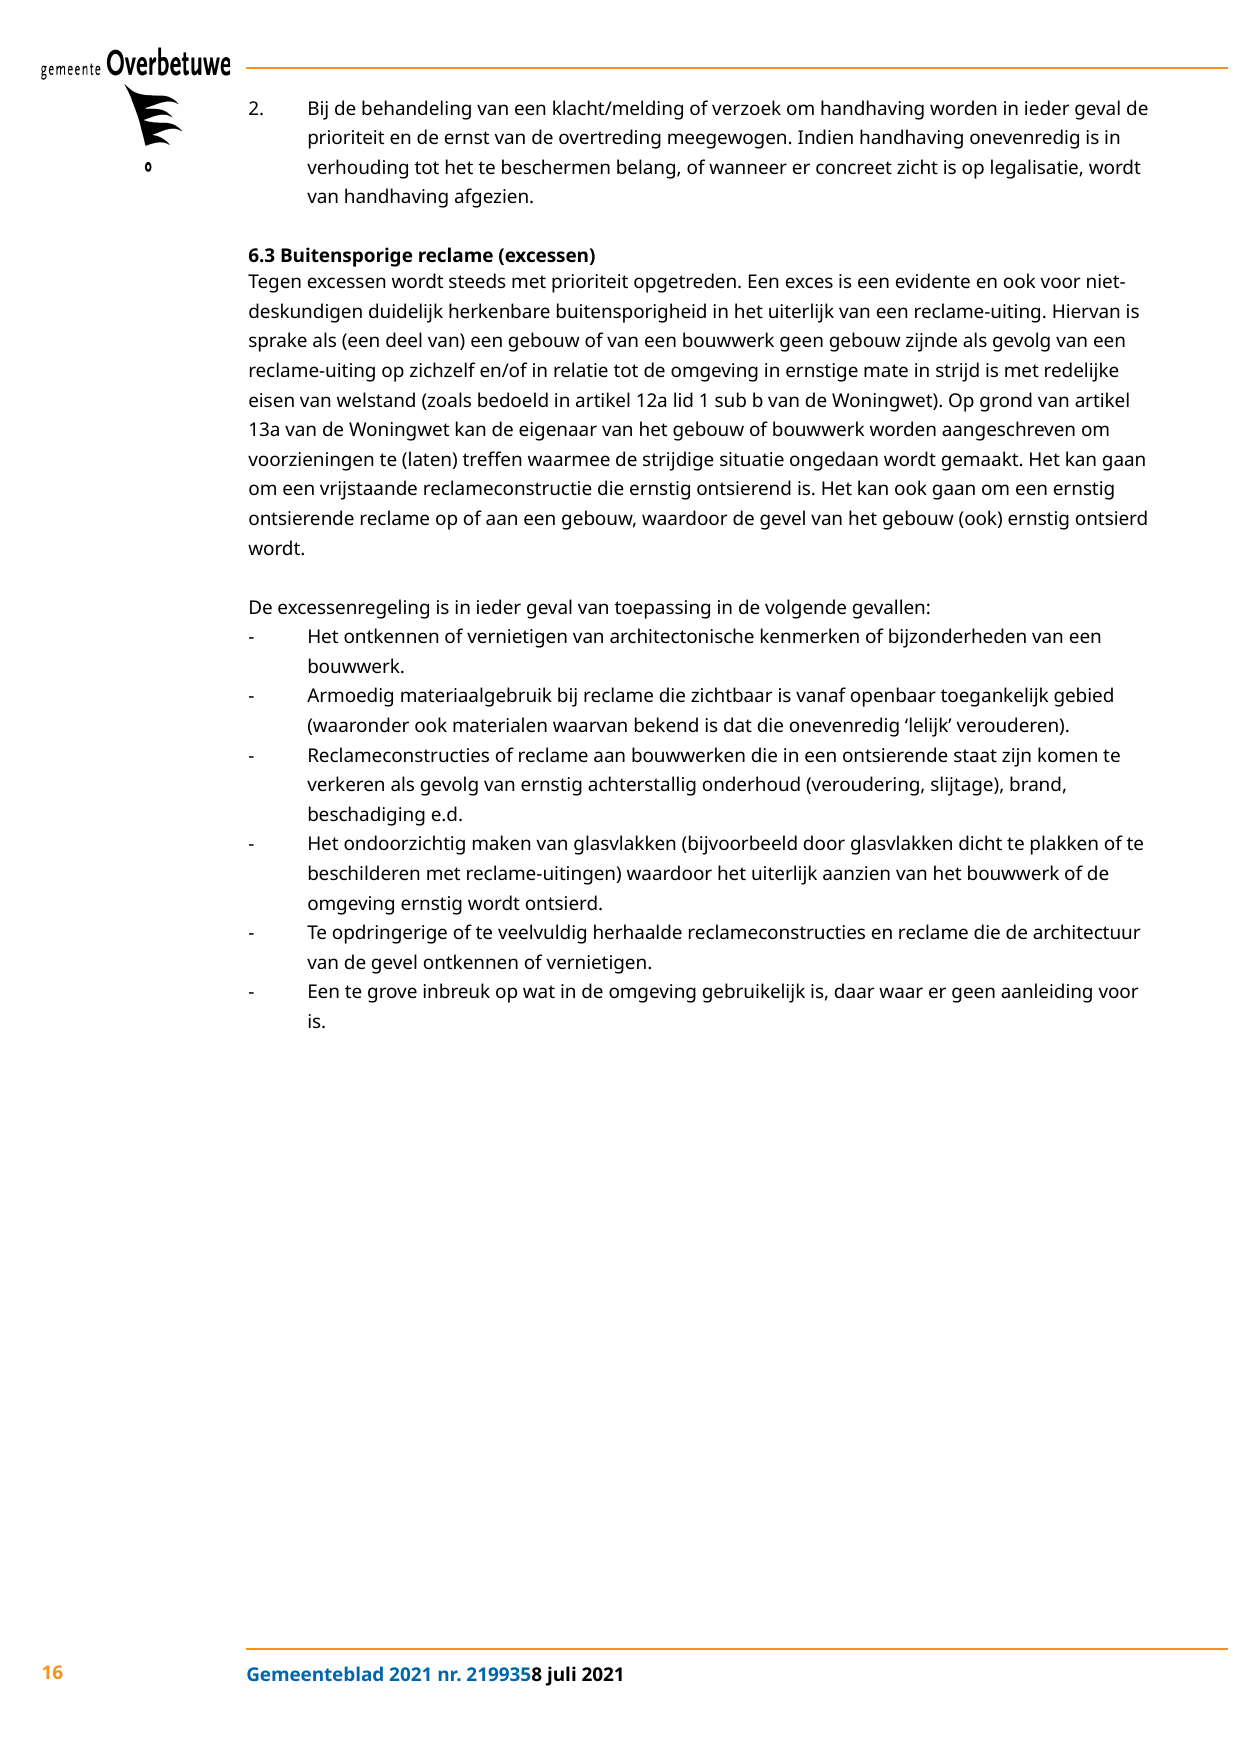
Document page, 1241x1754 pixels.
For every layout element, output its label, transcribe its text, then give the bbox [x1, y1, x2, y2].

text Tegen excessen wordt steeds met prioriteit opgetreden. Een exces is een evidente en ook voor niet-deskundigen duidelijk herkenbare buitensporigheid in het uiterlijk van een reclame-uiting. Hiervan is sprake als (een deel van) een gebouw of van een bouwwerk geen gebouw zijnde als gevolg van een reclame-uiting op zichzelf en/of in relatie tot de omgeving in ernstige mate in strijd is met redelijke eisen van welstand (zoals bedoeld in artikel 12a lid 1 sub b van de Woningwet). Op grond van artikel 13a van de Woningwet kan de eigenaar van het gebouw of bouwwerk worden aangeschreven om voorzieningen te (laten) treffen waarmee de strijdige situatie ongedaan wordt gemaakt. Het kan gaan om een vrijstaande reclameconstructie die ernstig ontsierend is. Het kan ook gaan om een ernstig ontsierende reclame op of aan een gebouw, waardoor de gevel van het gebouw (ook) ernstig ontsierd wordt. [248, 268, 1152, 560]
text 6.3 Buitensporige reclame (excessen) [248, 243, 1152, 268]
list Het ondoorzichtig maken van glasvlakken (bijvoorbeeld door glasvlakken dicht te plakken of te beschilderen met reclame-uitingen) waardoor het uiterlijk aanzien van het bouwwerk of de omgeving ernstig wordt ontsierd. [248, 831, 1152, 915]
picture [41, 47, 231, 172]
list Het ontkennen of vernietigen van architectonische kenmerken of bijzonderheden van een bouwwerk. [248, 623, 1152, 679]
text De excessenregeling is in ieder geval van toepassing in de volgende gevallen: [248, 594, 1152, 619]
list Een te grove inbreuk op wat in de omgeving gebruikelijk is, daar waar er geen aanleiding voor is. [248, 978, 1152, 1034]
list Reclameconstructies of reclame aan bouwwerken die in een ontsierende staat zijn komen te verkeren als gevolg van ernstig achterstallig onderhoud (veroudering, slijtage), brand, beschadiging e.d. [248, 742, 1152, 827]
list Te opdringerige of te veelvuldig herhaalde reclameconstructies en reclame die de architectuur van de gevel ontkennen of vernietigen. [248, 919, 1152, 974]
list Armoedig materiaalgebruik bij reclame die zichtbaar is vanaf openbaar toegankelijk gebied (waaronder ook materialen waarvan bekend is dat die onevenredig ‘lelijk’ verouderen). [248, 683, 1152, 738]
list Bij de behandeling van een klacht/melding of verzoek om handhaving worden in ieder geval de prioriteit en de ernst van de overtreding meegewogen. Indien handhaving onevenredig is in verhouding tot het te beschermen belang, of wanneer er concreet zicht is op legalisatie, wordt van handhaving afgezien. [248, 95, 1152, 209]
